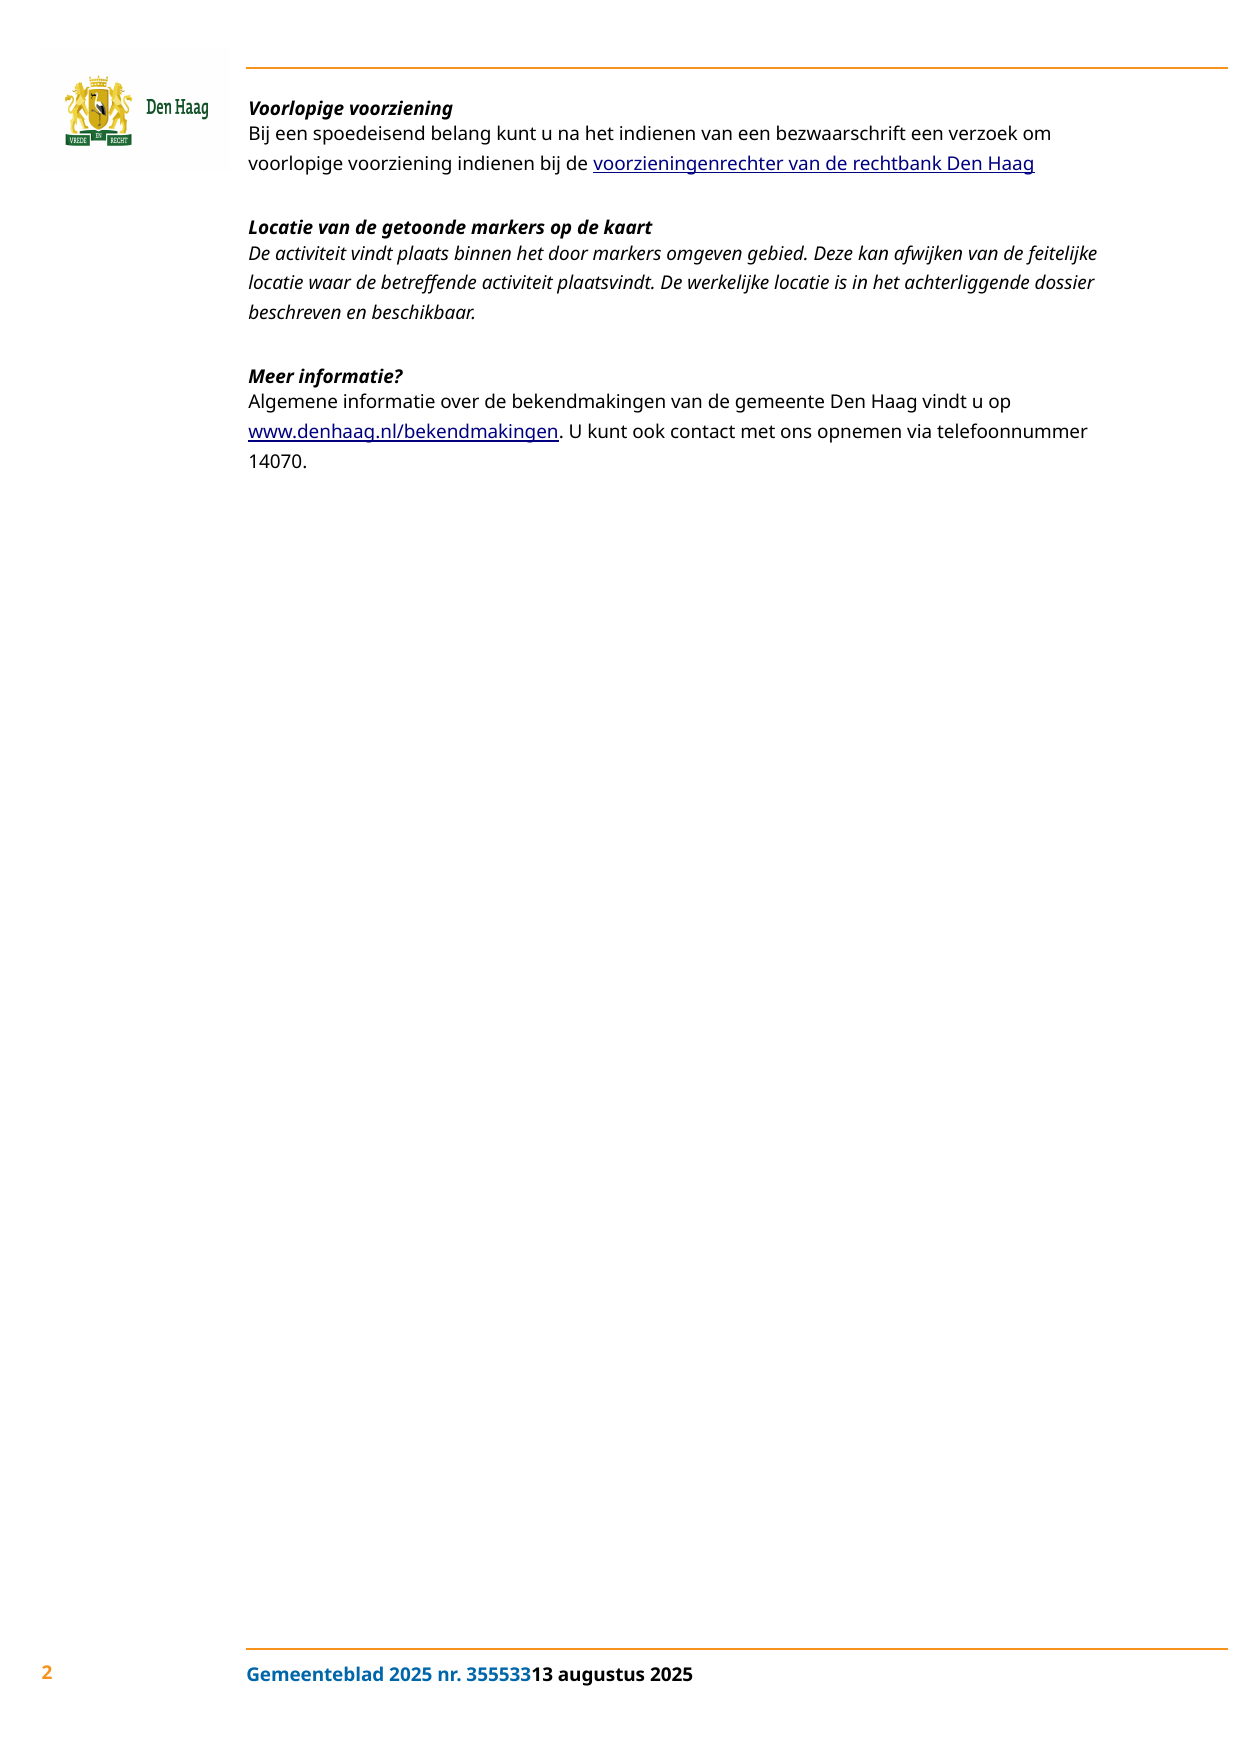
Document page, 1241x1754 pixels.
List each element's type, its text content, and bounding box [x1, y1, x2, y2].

picture [41, 47, 231, 172]
text De activiteit vindt plaats binnen het door markers omgeven gebied. Deze kan afwijken van de feitelijke locatie waar de betreffende activiteit plaatsvindt. De werkelijke locatie is in het achterliggende dossier beschreven en beschikbaar. [248, 240, 1152, 325]
text Meer informatie? [248, 363, 1152, 389]
text Locatie van de getoonde markers op de kaart [248, 214, 1152, 240]
text Voorlopige voorziening [248, 95, 1152, 121]
text Bij een spoedeisend belang kunt u na het indienen van een bezwaarschrift een verzoek om voorlopige voorziening indienen bij de voorzieningenrechter van de rechtbank Den Haag [248, 121, 1152, 176]
text Algemene informatie over de bekendmakingen van de gemeente Den Haag vindt u op www.denhaag.nl/bekendmakingen. U kunt ook contact met ons opnemen via telefoonnummer 14070. [248, 389, 1152, 473]
